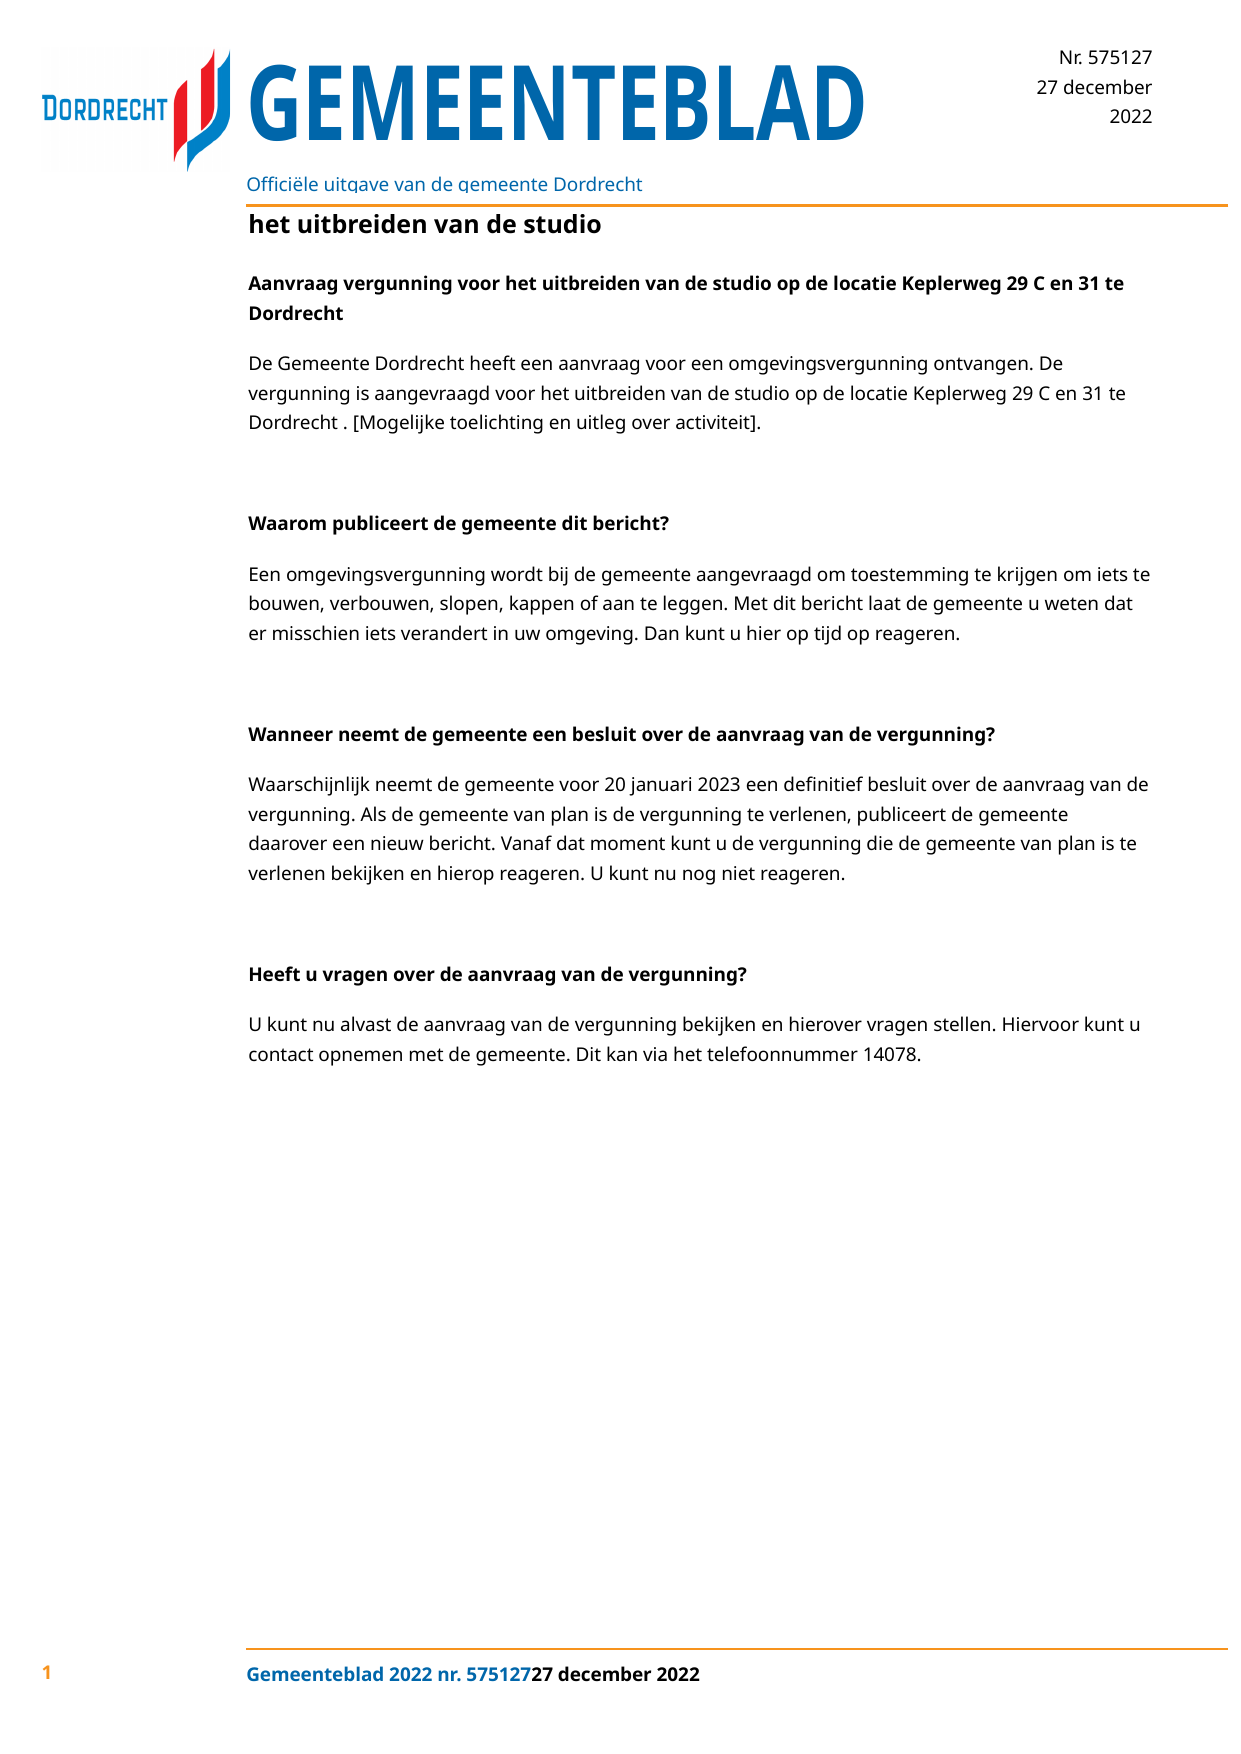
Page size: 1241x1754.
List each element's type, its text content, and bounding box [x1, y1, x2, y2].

text Waarom publiceert de gemeente dit bericht? [248, 510, 1152, 536]
text Waarschijnlijk neemt de gemeente voor 20 januari 2023 een definitief besluit over de aanvraag van de vergunning. Als de gemeente van plan is de vergunning te verlenen, publiceert de gemeente daarover een nieuw bericht. Vanaf dat moment kunt u de vergunning die de gemeente van plan is te verlenen bekijken en hierop reageren. U kunt nu nog niet reageren. [248, 771, 1152, 886]
text U kunt nu alvast de aanvraag van de vergunning bekijken en hierover vragen stellen. Hiervoor kunt u contact opnemen met de gemeente. Dit kan via het telefoonnummer 14078. [248, 1011, 1152, 1066]
text het uitbreiden van de studio [248, 207, 1152, 241]
picture [41, 47, 231, 172]
text Heeft u vragen over de aanvraag van de vergunning? [248, 961, 1152, 986]
text Wanneer neemt de gemeente een besluit over de aanvraag van de vergunning? [248, 721, 1152, 746]
text De Gemeente Dordrecht heeft een aanvraag voor een omgevingsvergunning ontvangen. De vergunning is aangevraagd voor het uitbreiden van de studio op de locatie Keplerweg 29 C en 31 te Dordrecht . [Mogelijke toelichting en uitleg over activiteit]. [248, 350, 1152, 435]
text Een omgevingsvergunning wordt bij de gemeente aangevraagd om toestemming te krijgen om iets te bouwen, verbouwen, slopen, kappen of aan te leggen. Met dit bericht laat de gemeente u weten dat er misschien iets verandert in uw omgeving. Dan kunt u hier op tijd op reageren. [248, 561, 1152, 646]
text Aanvraag vergunning voor het uitbreiden van de studio op de locatie Keplerweg 29 C en 31 te Dordrecht [248, 270, 1152, 326]
